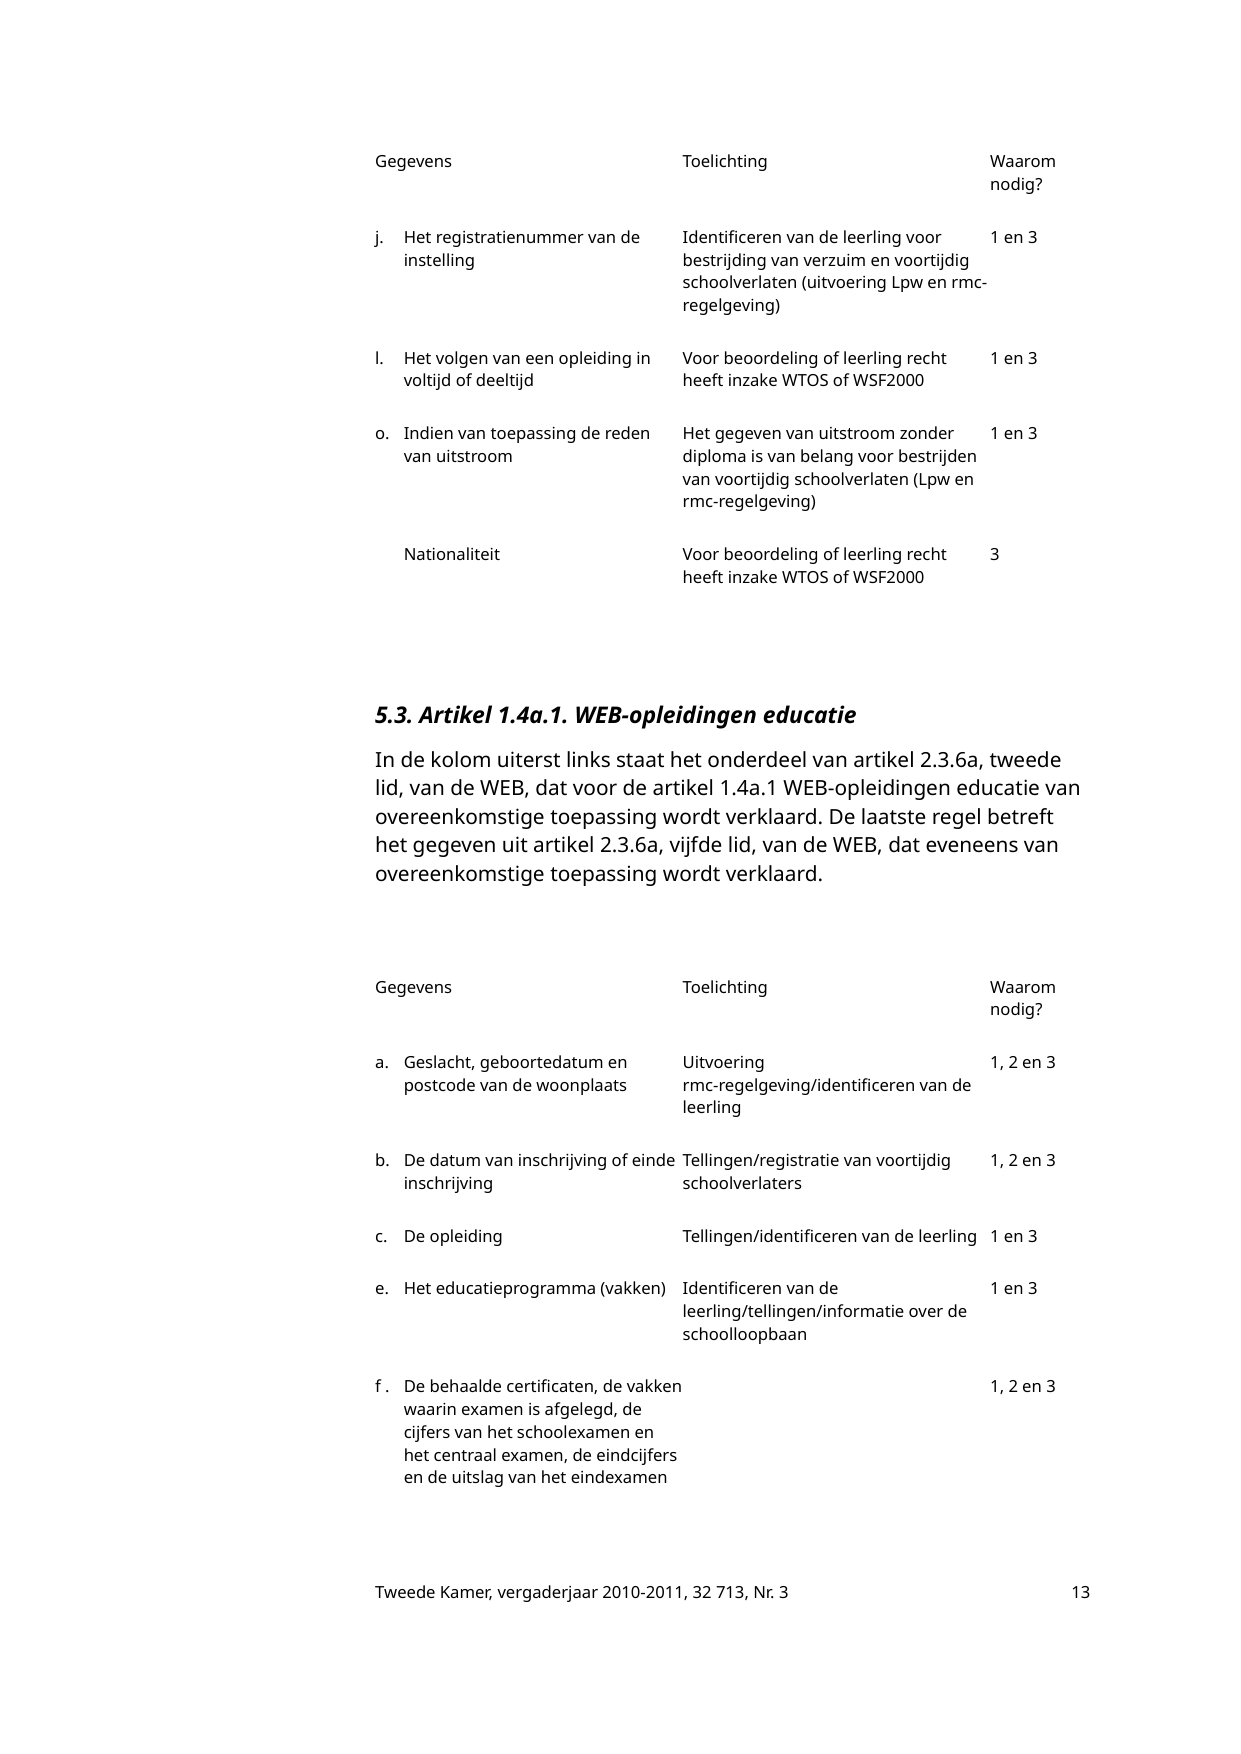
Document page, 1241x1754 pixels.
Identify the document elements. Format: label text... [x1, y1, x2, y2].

table_cell Voor beoordeling of leerling recht heeft inzake WTOS of WSF2000 [683, 346, 990, 422]
table_cell De behaalde certificaten, de vakken waarin examen is afgelegd, de cijfers van het schoolexamen en het centraal examen, de eindcijfers en de uitslag van het eindexamen [404, 1375, 682, 1488]
subtitle 5.3. Artikel 1.4a.1. WEB-opleidingen educatie [375, 699, 1090, 730]
table_cell Het registratienummer van de instelling [404, 225, 682, 346]
table_cell 1 en 3 [990, 422, 1090, 542]
table_cell Het educatieprogramma (vakken) [404, 1277, 682, 1375]
table_cell 1, 2 en 3 [990, 1375, 1090, 1488]
table_cell De datum van inschrijving of einde inschrijving [404, 1149, 682, 1224]
text In de kolom uiterst links staat het onderdeel van artikel 2.3.6a, tweede lid, van de WEB, dat voor de artikel 1.4a.1 WEB-opleidingen educatie van overeenkomstige toepassing wordt verklaard. De laatste regel betreft het gegeven uit artikel 2.3.6a, vijfde lid, van de WEB, dat eveneens van overeenkomstige toepassing wordt verklaard. [375, 745, 1090, 887]
table_cell Identificeren van de leerling voor bestrijding van verzuim en voortijdig schoolverlaten (uitvoering Lpw en rmc-regelgeving) [683, 225, 990, 346]
table_cell l. [375, 346, 403, 422]
table_cell 1, 2 en 3 [990, 1051, 1090, 1149]
table_cell Het volgen van een opleiding in voltijd of deeltijd [404, 346, 682, 422]
table_cell Nationaliteit [404, 543, 682, 618]
table_header Gegevens [375, 975, 682, 1051]
table_cell 1 en 3 [990, 1224, 1090, 1277]
table_cell o. [375, 422, 403, 542]
table_header Waarom nodig? [990, 975, 1090, 1051]
table_header Toelichting [683, 150, 990, 225]
table_cell a. [375, 1051, 403, 1149]
table_cell Tellingen/identificeren van de leerling [683, 1224, 990, 1277]
table_header Toelichting [683, 975, 990, 1051]
table_cell f . [375, 1375, 403, 1488]
table_cell e. [375, 1277, 403, 1375]
table_cell Tellingen/registratie van voortijdig schoolverlaters [683, 1149, 990, 1224]
table_cell j. [375, 225, 403, 346]
table_cell [375, 543, 403, 618]
table_cell 1 en 3 [990, 225, 1090, 346]
table_header Waarom nodig? [990, 150, 1090, 225]
table_cell 1 en 3 [990, 1277, 1090, 1375]
table_cell b. [375, 1149, 403, 1224]
table_cell 1 en 3 [990, 346, 1090, 422]
table_cell Het gegeven van uitstroom zonder diploma is van belang voor bestrijden van voortijdig schoolverlaten (Lpw en rmc-regelgeving) [683, 422, 990, 542]
table_cell 3 [990, 543, 1090, 618]
table_cell [683, 1375, 990, 1488]
table_cell Identificeren van de leerling/tellingen/informatie over de schoolloopbaan [683, 1277, 990, 1375]
table_cell Geslacht, geboortedatum en postcode van de woonplaats [404, 1051, 682, 1149]
table_cell c. [375, 1224, 403, 1277]
table_cell 1, 2 en 3 [990, 1149, 1090, 1224]
table_header Gegevens [375, 150, 682, 225]
table_cell Voor beoordeling of leerling recht heeft inzake WTOS of WSF2000 [683, 543, 990, 618]
table_cell Uitvoering rmc-regelgeving/identificeren van de leerling [683, 1051, 990, 1149]
table_cell De opleiding [404, 1224, 682, 1277]
table_cell Indien van toepassing de reden van uitstroom [404, 422, 682, 542]
